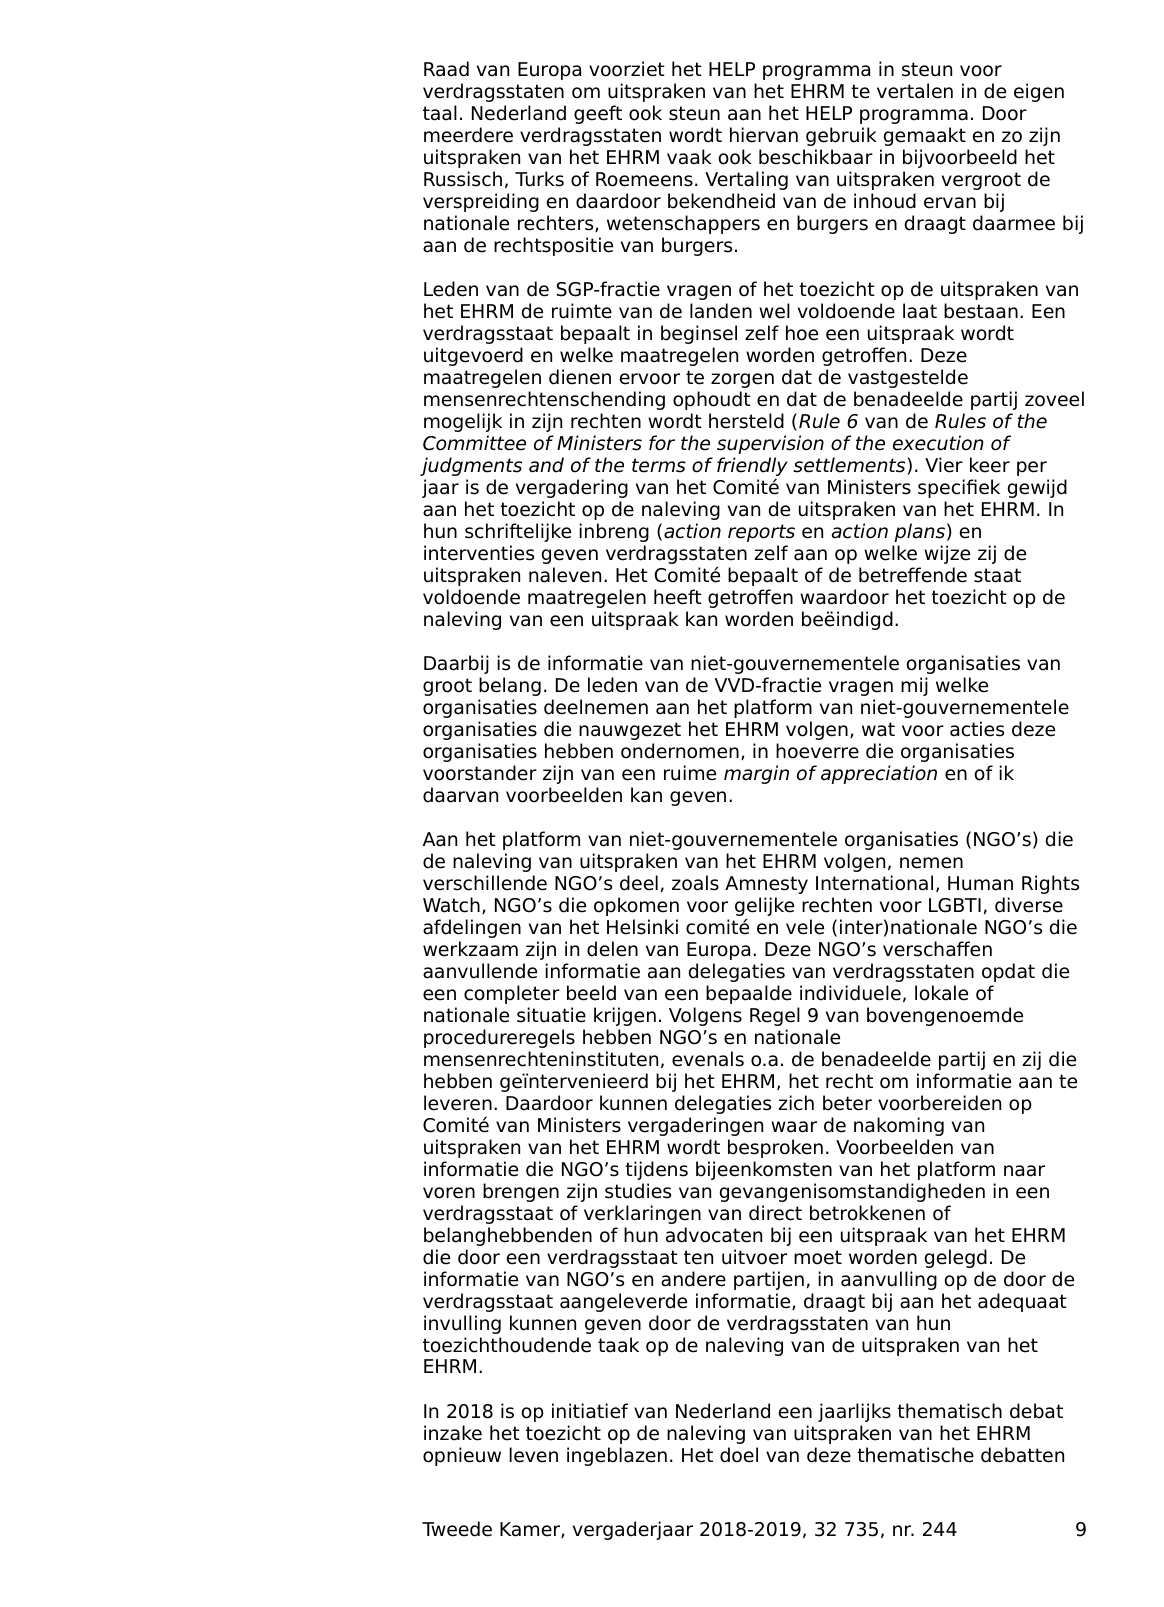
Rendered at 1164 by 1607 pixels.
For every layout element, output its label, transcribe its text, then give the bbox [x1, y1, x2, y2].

text Raad van Europa voorziet het HELP programma in steun voor verdragsstaten om uitspraken van het EHRM te vertalen in de eigen taal. Nederland geeft ook steun aan het HELP programma. Door meerdere verdragsstaten wordt hiervan gebruik gemaakt en zo zijn uitspraken van het EHRM vaak ook beschikbaar in bijvoorbeeld het Russisch, Turks of Roemeens. Vertaling van uitspraken vergroot de verspreiding en daardoor bekendheid van de inhoud ervan bij nationale rechters, wetenschappers en burgers en draagt daarmee bij aan de rechtspositie van burgers. [422, 59, 1087, 257]
text Daarbij is de informatie van niet-gouvernementele organisaties van groot belang. De leden van de VVD-fractie vragen mij welke organisaties deelnemen aan het platform van niet-gouvernementele organisaties die nauwgezet het EHRM volgen, wat voor acties deze organisaties hebben ondernomen, in hoeverre die organisaties voorstander zijn van een ruime margin of appreciation en of ik daarvan voorbeelden kan geven. [422, 653, 1087, 807]
text Leden van de SGP-fractie vragen of het toezicht op de uitspraken van het EHRM de ruimte van de landen wel voldoende laat bestaan. Een verdragsstaat bepaalt in beginsel zelf hoe een uitspraak wordt uitgevoerd en welke maatregelen worden getroffen. Deze maatregelen dienen ervoor te zorgen dat de vastgestelde mensenrechtenschending ophoudt en dat de benadeelde partij zoveel mogelijk in zijn rechten wordt hersteld (Rule 6 van de Rules of the Committee of Ministers for the supervision of the execution of judgments and of the terms of friendly settlements). Vier keer per jaar is de vergadering van het Comité van Ministers specifiek gewijd aan het toezicht op de naleving van de uitspraken van het EHRM. In hun schriftelijke inbreng (action reports en action plans) en interventies geven verdragsstaten zelf aan op welke wijze zij de uitspraken naleven. Het Comité bepaalt of de betreffende staat voldoende maatregelen heeft getroffen waardoor het toezicht op de naleving van een uitspraak kan worden beëindigd. [422, 279, 1087, 631]
text In 2018 is op initiatief van Nederland een jaarlijks thematisch debat inzake het toezicht op de naleving van uitspraken van het EHRM opnieuw leven ingeblazen. Het doel van deze thematische debatten [422, 1401, 1087, 1467]
text Aan het platform van niet-gouvernementele organisaties (NGO’s) die de naleving van uitspraken van het EHRM volgen, nemen verschillende NGO’s deel, zoals Amnesty International, Human Rights Watch, NGO’s die opkomen voor gelijke rechten voor LGBTI, diverse afdelingen van het Helsinki comité en vele (inter)nationale NGO’s die werkzaam zijn in delen van Europa. Deze NGO’s verschaffen aanvullende informatie aan delegaties van verdragsstaten opdat die een completer beeld van een bepaalde individuele, lokale of nationale situatie krijgen. Volgens Regel 9 van bovengenoemde procedureregels hebben NGO’s en nationale mensenrechteninstituten, evenals o.a. de benadeelde partij en zij die hebben geïntervenieerd bij het EHRM, het recht om informatie aan te leveren. Daardoor kunnen delegaties zich beter voorbereiden op Comité van Ministers vergaderingen waar de nakoming van uitspraken van het EHRM wordt besproken. Voorbeelden van informatie die NGO’s tijdens bijeenkomsten van het platform naar voren brengen zijn studies van gevangenisomstandigheden in een verdragsstaat of verklaringen van direct betrokkenen of belanghebbenden of hun advocaten bij een uitspraak van het EHRM die door een verdragsstaat ten uitvoer moet worden gelegd. De informatie van NGO’s en andere partijen, in aanvulling op de door de verdragsstaat aangeleverde informatie, draagt bij aan het adequaat invulling kunnen geven door de verdragsstaten van hun toezichthoudende taak op de naleving van de uitspraken van het EHRM. [422, 829, 1087, 1378]
